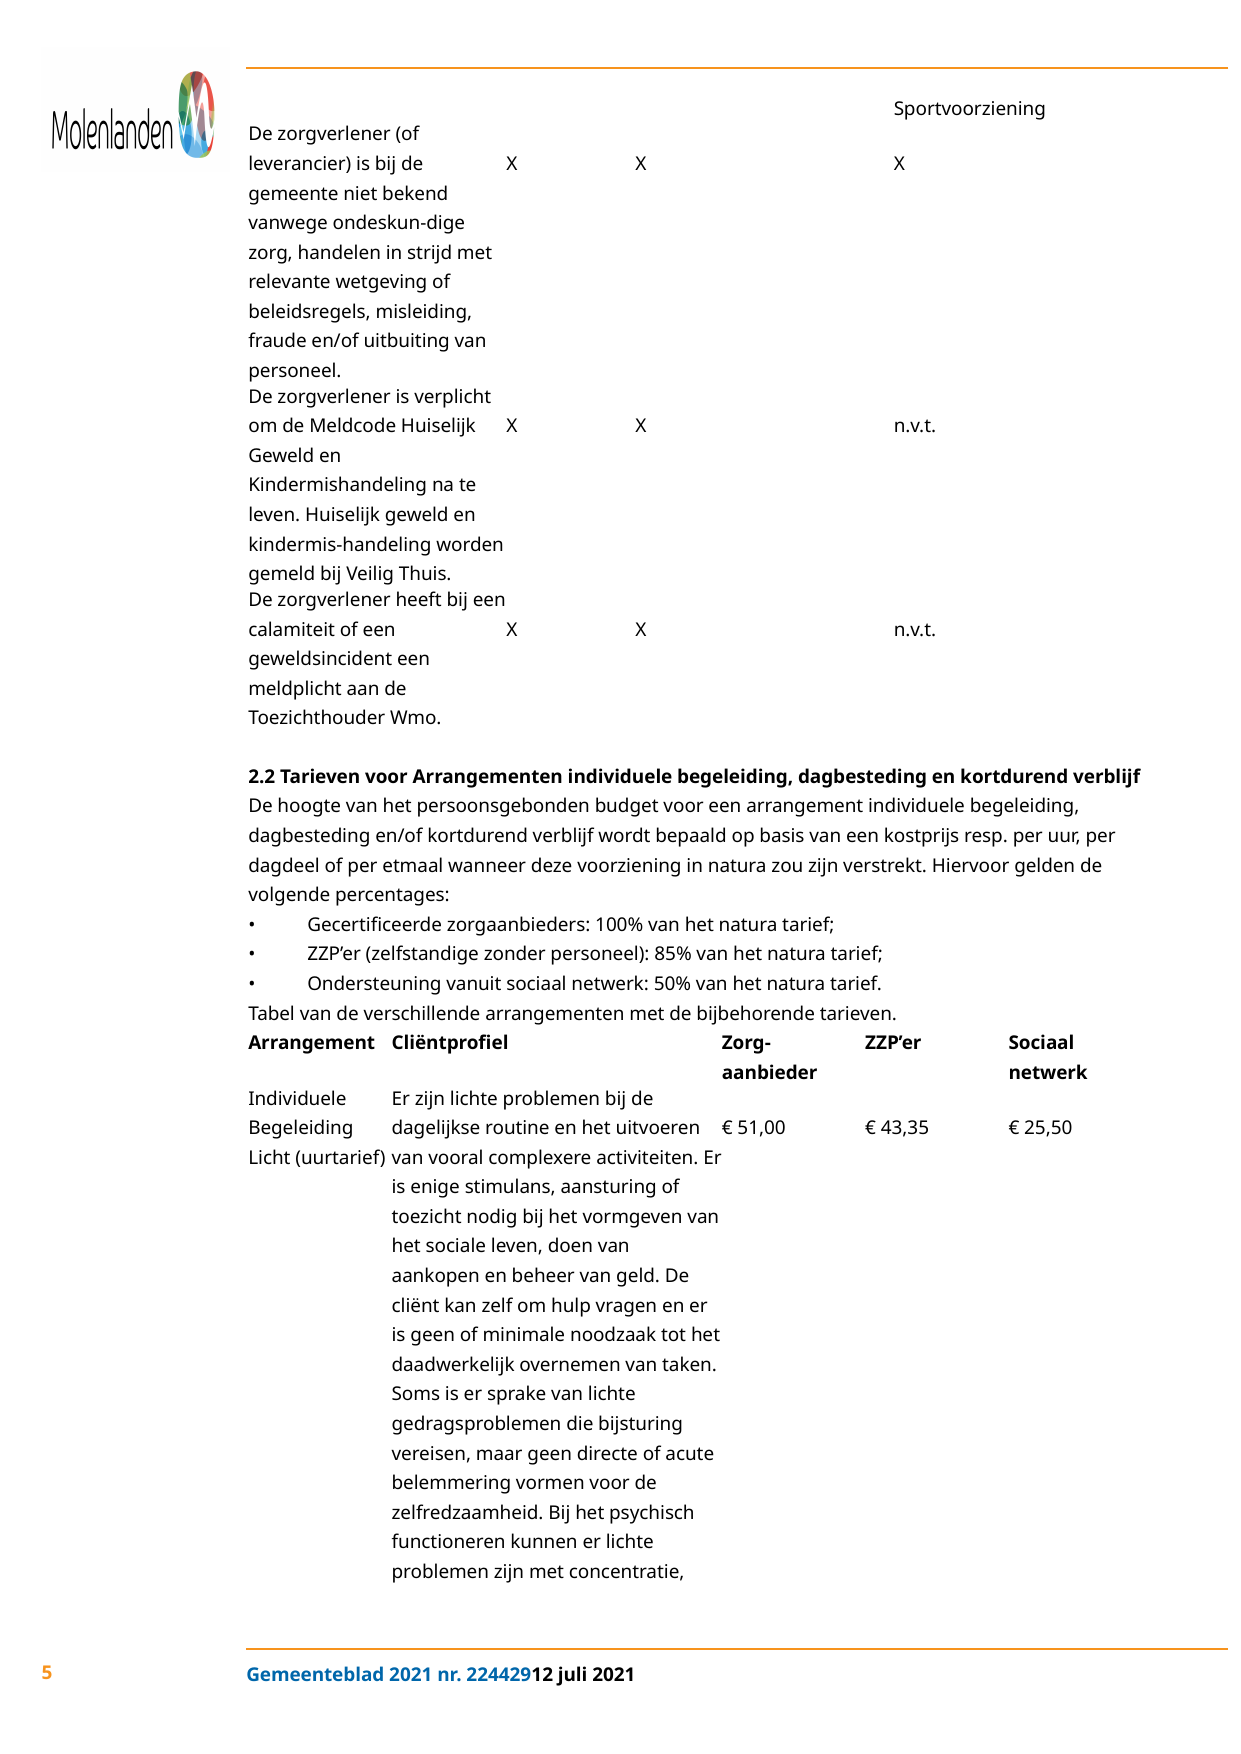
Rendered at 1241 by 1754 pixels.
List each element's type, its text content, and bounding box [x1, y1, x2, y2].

table_cell Sportvoorziening [894, 95, 1152, 121]
table_cell X [506, 586, 635, 730]
table_cell n.v.t. [894, 383, 1152, 586]
table_header Zorg- aanbieder [722, 1029, 865, 1085]
table_cell X [506, 121, 635, 383]
list ZZP’er (zelfstandige zonder personeel): 85% van het natura tarief; [248, 941, 1152, 966]
table_header Cliëntprofiel [391, 1029, 722, 1085]
table_cell De zorgverlener heeft bij een calamiteit of een geweldsincident een meldplicht aan de Toezichthouder Wmo. [248, 586, 506, 730]
picture [41, 47, 231, 172]
table_cell n.v.t. [894, 586, 1152, 730]
table_header Sociaal netwerk [1008, 1029, 1152, 1085]
table_cell € 51,00 [722, 1085, 865, 1584]
table_cell € 43,35 [865, 1085, 1008, 1584]
list Gecertificeerde zorgaanbieders: 100% van het natura tarief; [248, 911, 1152, 937]
table_cell [506, 95, 635, 121]
table_cell X [635, 383, 893, 586]
table_cell Individuele Begeleiding Licht (uurtarief) [248, 1085, 391, 1584]
table_cell [635, 95, 893, 121]
table_cell X [506, 383, 635, 586]
table_cell € 25,50 [1008, 1085, 1152, 1584]
table_cell X [894, 121, 1152, 383]
table_cell [248, 95, 506, 121]
text Tabel van de verschillende arrangementen met de bijbehorende tarieven. [248, 1000, 1152, 1025]
table_cell Er zijn lichte problemen bij de dagelijkse routine en het uitvoeren van vooral complexere activiteiten. Er is enige stimulans, aansturing of toezicht nodig bij het vormgeven van het sociale leven, doen van aankopen en beheer van geld. De cliënt kan zelf om hulp vragen en er is geen of minimale noodzaak tot het daadwerkelijk overnemen van taken. Soms is er sprake van lichte gedragsproblemen die bijsturing vereisen, maar geen directe of acute belemmering vormen voor de zelfredzaamheid. Bij het psychisch functioneren kunnen er lichte problemen zijn met concentratie, [391, 1085, 722, 1584]
table_header Arrangement [248, 1029, 391, 1085]
text 2.2 Tarieven voor Arrangementen individuele begeleiding, dagbesteding en kortdurend verblijf [248, 763, 1152, 789]
text De hoogte van het persoonsgebonden budget voor een arrangement individuele begeleiding, dagbesteding en/of kortdurend verblijf wordt bepaald op basis van een kostprijs resp. per uur, per dagdeel of per etmaal wanneer deze voorziening in natura zou zijn verstrekt. Hiervoor gelden de volgende percentages: [248, 793, 1152, 907]
table_cell X [635, 586, 893, 730]
table_cell De zorgverlener (of leverancier) is bij de gemeente niet bekend vanwege ondeskun-dige zorg, handelen in strijd met relevante wetgeving of beleidsregels, misleiding, fraude en/of uitbuiting van personeel. [248, 121, 506, 383]
list Ondersteuning vanuit sociaal netwerk: 50% van het natura tarief. [248, 970, 1152, 996]
table_cell De zorgverlener is verplicht om de Meldcode Huiselijk Geweld en Kindermishandeling na te leven. Huiselijk geweld en kindermis-handeling worden gemeld bij Veilig Thuis. [248, 383, 506, 586]
table_cell X [635, 121, 893, 383]
table_header ZZP’er [865, 1029, 1008, 1085]
